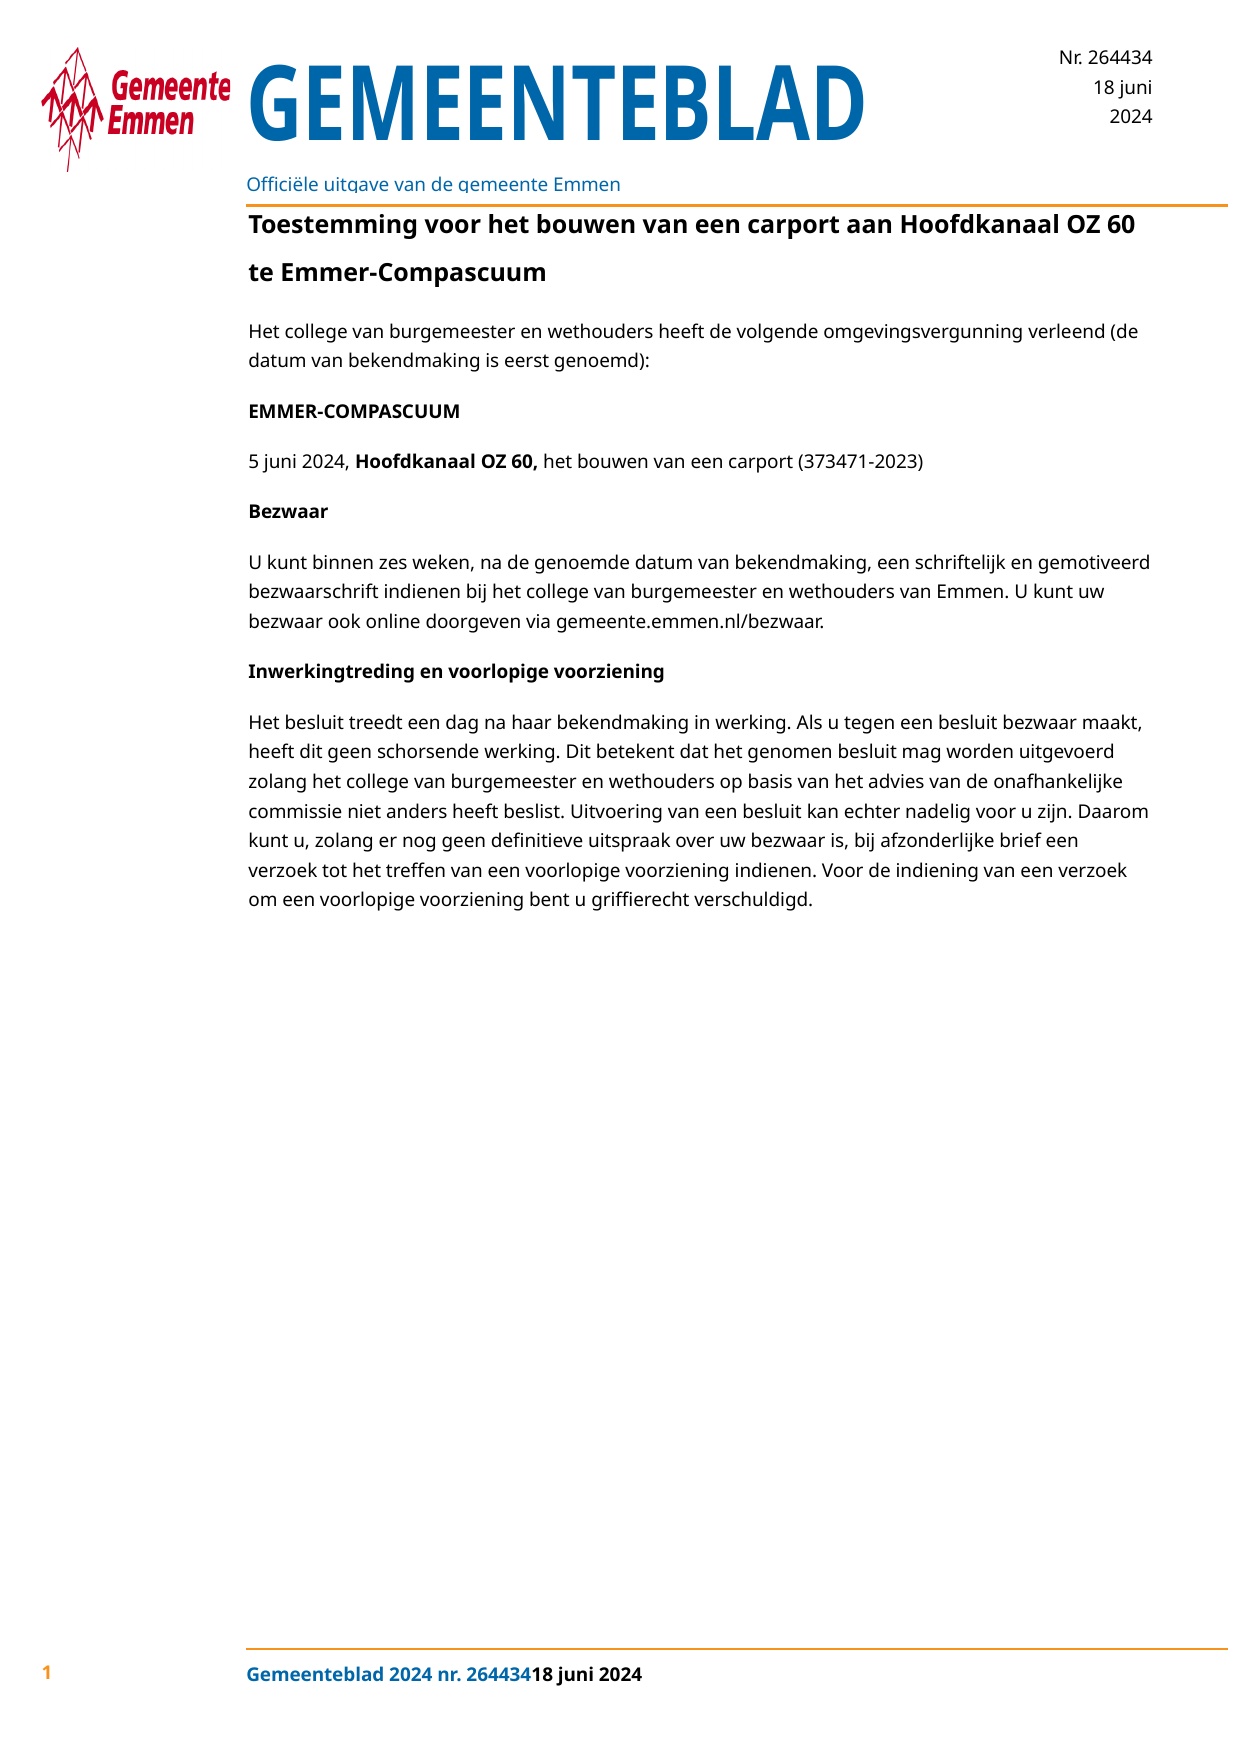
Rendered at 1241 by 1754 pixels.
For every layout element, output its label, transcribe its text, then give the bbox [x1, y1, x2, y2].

text U kunt binnen zes weken, na de genoemde datum van bekendmaking, een schriftelijk en gemotiveerd bezwaarschrift indienen bij het college van burgemeester en wethouders van Emmen. U kunt uw bezwaar ook online doorgeven via gemeente.emmen.nl/bezwaar. [248, 549, 1152, 634]
text Inwerkingtreding en voorlopige voorziening [248, 659, 1152, 684]
text EMMER-COMPASCUUM [248, 398, 1152, 424]
text 5 juni 2024, Hoofdkanaal OZ 60, het bouwen van een carport (373471-2023) [248, 448, 1152, 474]
text Het besluit treedt een dag na haar bekendmaking in werking. Als u tegen een besluit bezwaar maakt, heeft dit geen schorsende werking. Dit betekent dat het genomen besluit mag worden uitgevoerd zolang het college van burgemeester en wethouders op basis van het advies van de onafhankelijke commissie niet anders heeft beslist. Uitvoering van een besluit kan echter nadelig voor u zijn. Daarom kunt u, zolang er nog geen definitieve uitspraak over uw bezwaar is, bij afzonderlijke brief een verzoek tot het treffen van een voorlopige voorziening indienen. Voor de indiening van een verzoek om een voorlopige voorziening bent u griffierecht verschuldigd. [248, 709, 1152, 912]
picture [41, 47, 231, 172]
text Het college van burgemeester en wethouders heeft de volgende omgevingsvergunning verleend (de datum van bekendmaking is eerst genoemd): [248, 318, 1152, 373]
text Toestemming voor het bouwen van een carport aan Hoofdkanaal OZ 60 te Emmer-Compascuum [248, 207, 1152, 288]
text Bezwaar [248, 499, 1152, 524]
